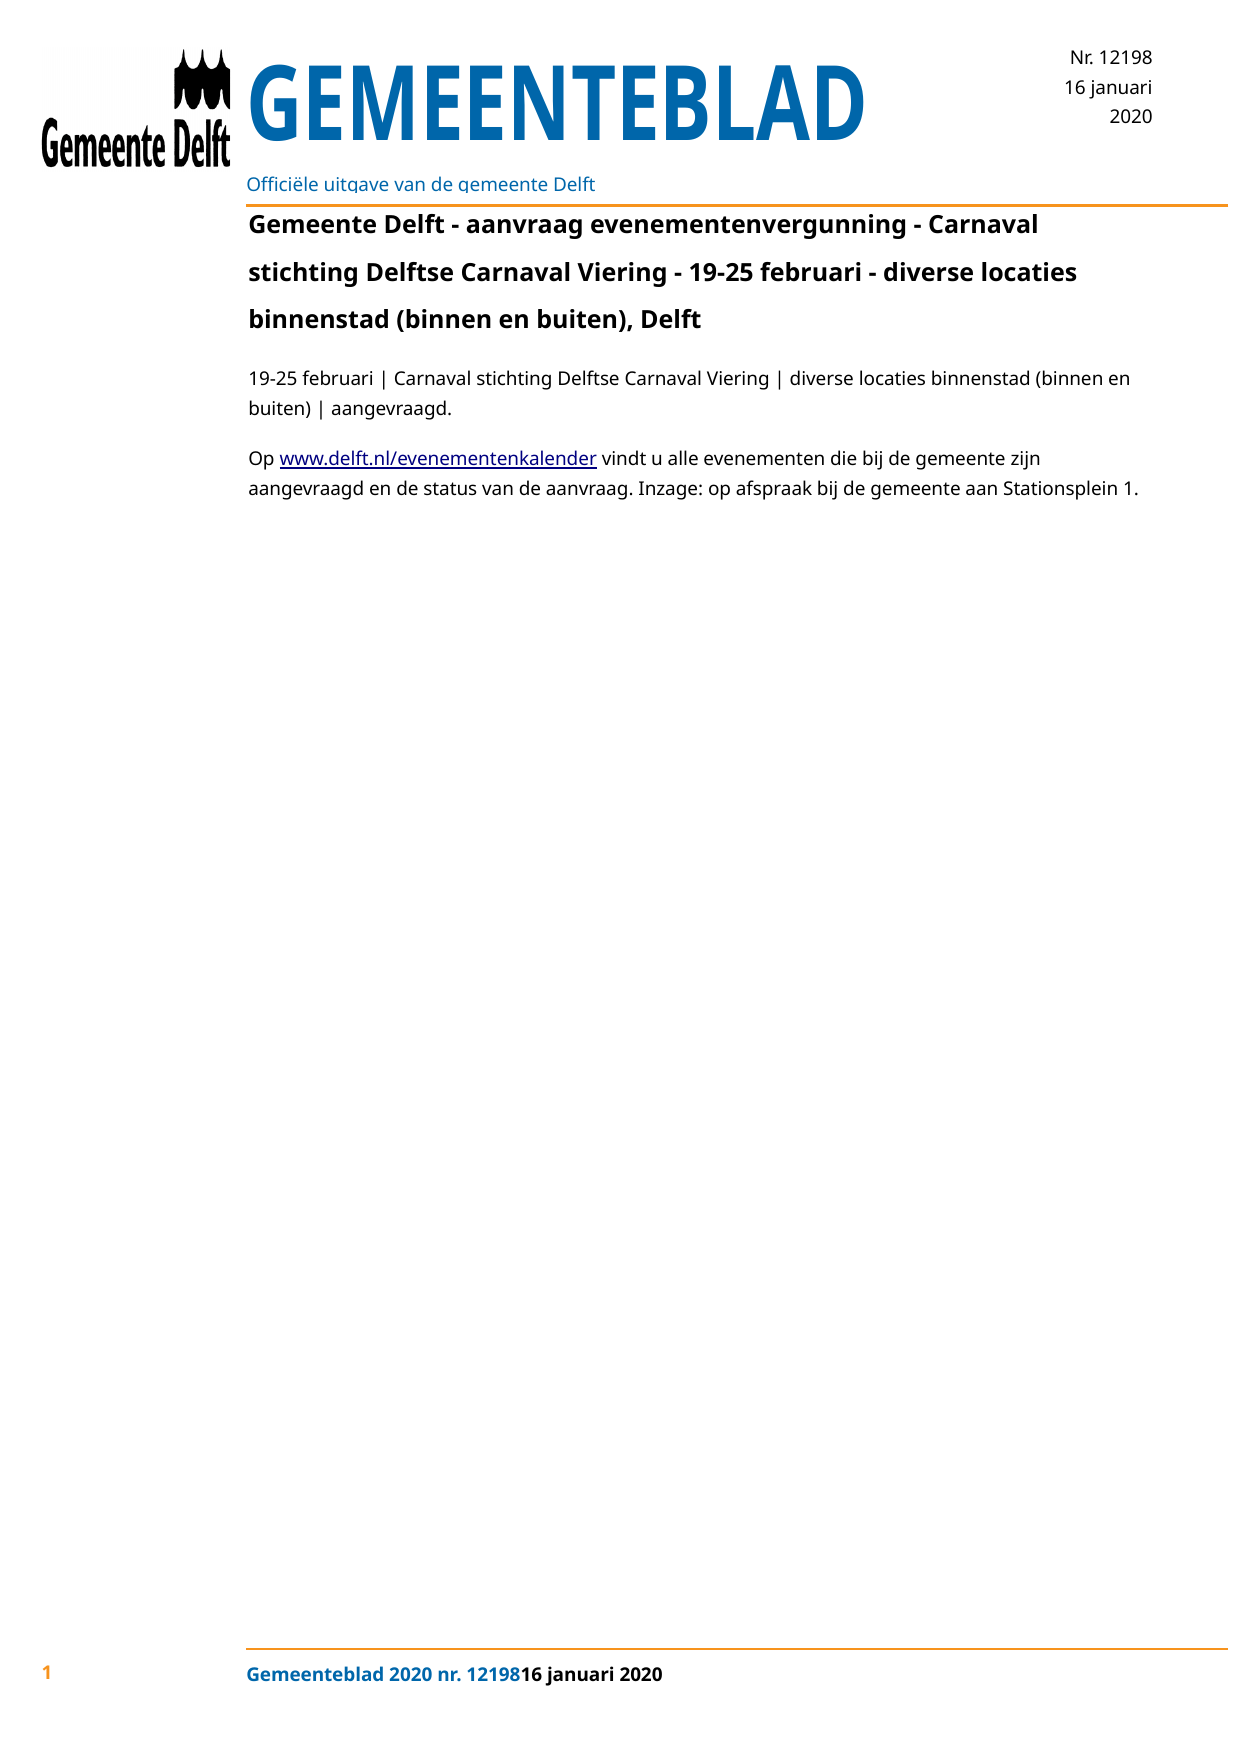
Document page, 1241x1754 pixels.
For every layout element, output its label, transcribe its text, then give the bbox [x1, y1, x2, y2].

text Gemeente Delft - aanvraag evenementenvergunning - Carnaval stichting Delftse Carnaval Viering - 19-25 februari - diverse locaties binnenstad (binnen en buiten), Delft [248, 207, 1152, 336]
text 19-25 februari | Carnaval stichting Delftse Carnaval Viering | diverse locaties binnenstad (binnen en buiten) | aangevraagd. [248, 366, 1152, 421]
text Op www.delft.nl/evenementenkalender vindt u alle evenementen die bij de gemeente zijn aangevraagd en de status van de aanvraag. Inzage: op afspraak bij de gemeente aan Stationsplein 1. [248, 446, 1152, 501]
picture [41, 47, 231, 172]
